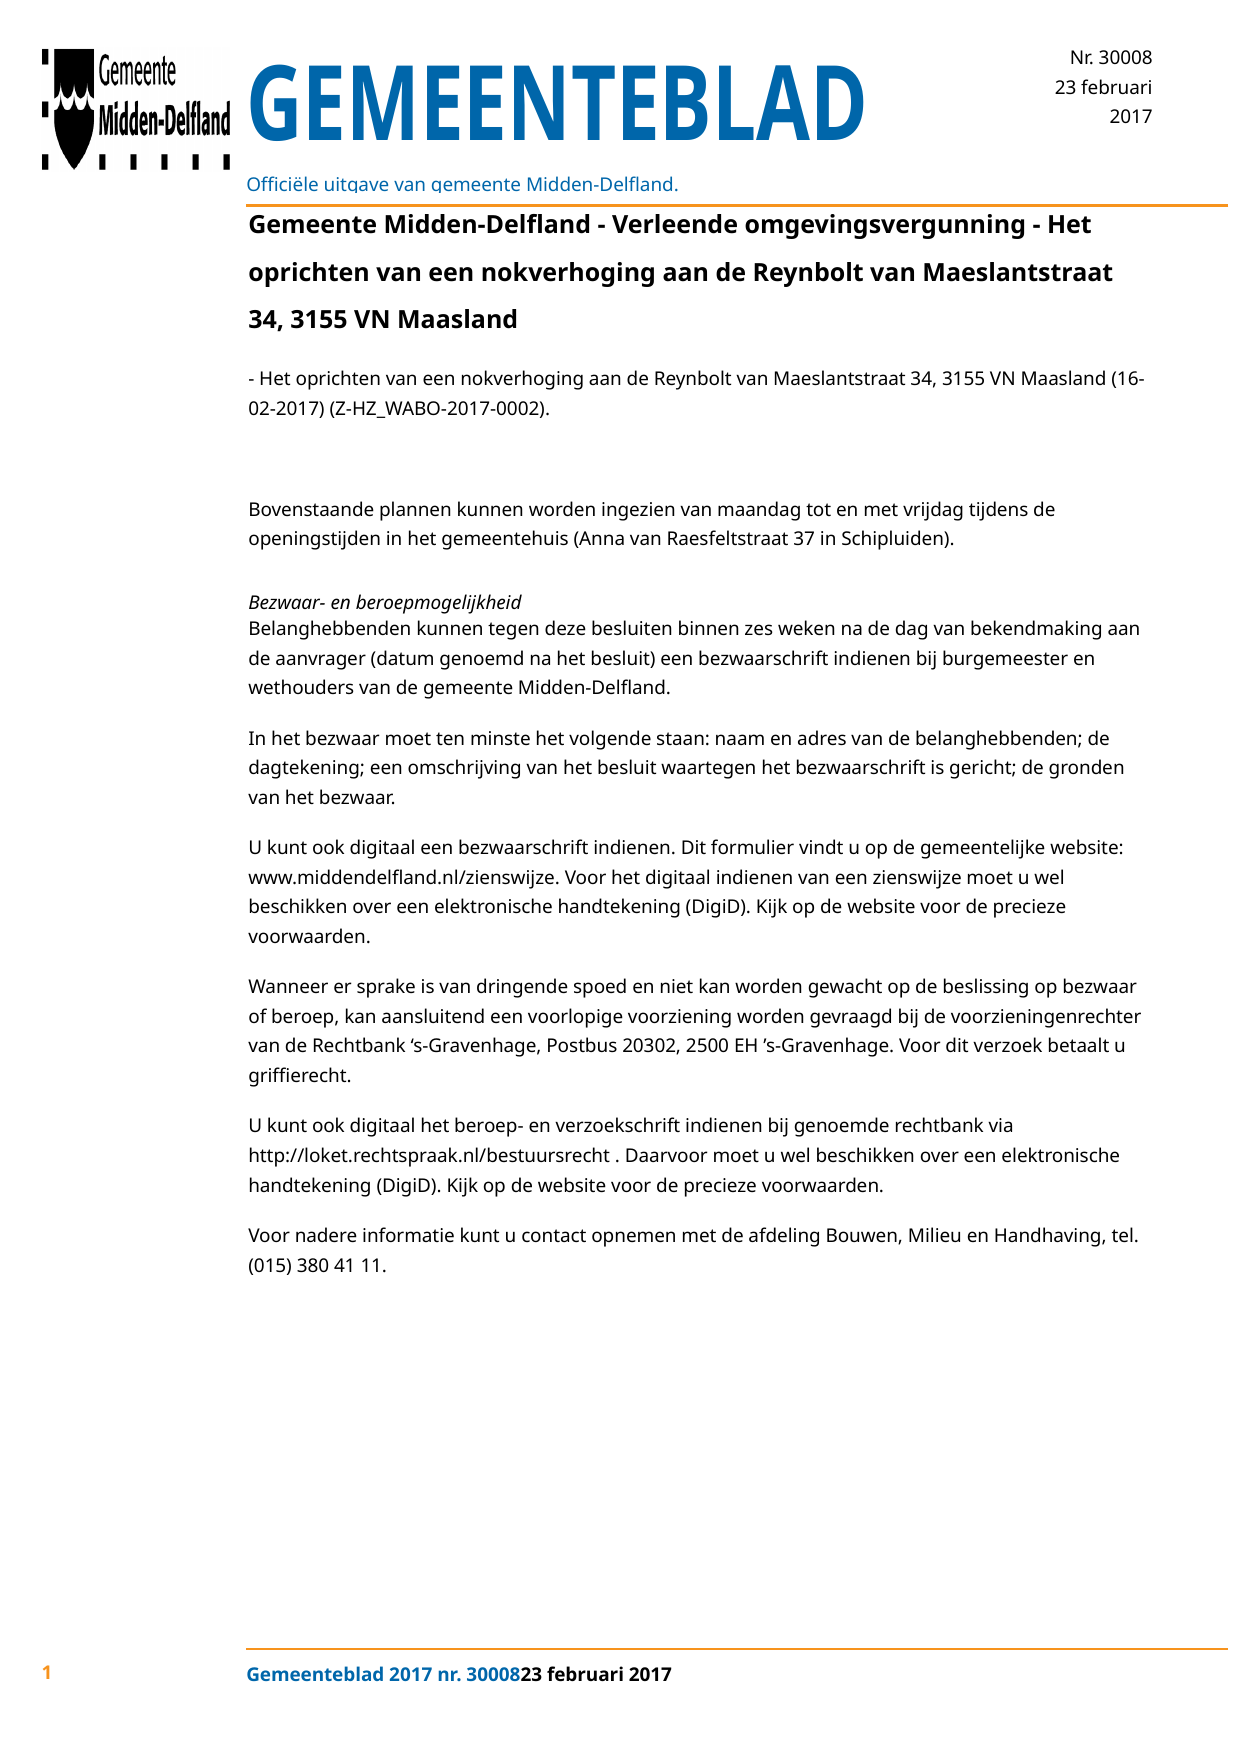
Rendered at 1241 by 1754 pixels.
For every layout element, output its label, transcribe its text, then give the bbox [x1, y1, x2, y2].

text Bezwaar- en beroepmogelijkheid [248, 589, 1152, 615]
text In het bezwaar moet ten minste het volgende staan: naam en adres van de belanghebbenden; de dagtekening; een omschrijving van het besluit waartegen het bezwaarschrift is gericht; de gronden van het bezwaar. [248, 725, 1152, 810]
text Belanghebbenden kunnen tegen deze besluiten binnen zes weken na de dag van bekendmaking aan de aanvrager (datum genoemd na het besluit) een bezwaarschrift indienen bij burgemeester en wethouders van de gemeente Midden-Delfland. [248, 615, 1152, 700]
text Bovenstaande plannen kunnen worden ingezien van maandag tot en met vrijdag tijdens de openingstijden in het gemeentehuis (Anna van Raesfeltstraat 37 in Schipluiden). [248, 496, 1152, 551]
text Voor nadere informatie kunt u contact opnemen met de afdeling Bouwen, Milieu en Handhaving, tel. (015) 380 41 11. [248, 1222, 1152, 1278]
picture [41, 47, 231, 172]
text U kunt ook digitaal het beroep- en verzoekschrift indienen bij genoemde rechtbank via http://loket.rechtspraak.nl/bestuursrecht . Daarvoor moet u wel beschikken over een elektronische handtekening (DigiD). Kijk op de website voor de precieze voorwaarden. [248, 1113, 1152, 1198]
text Wanneer er sprake is van dringende spoed en niet kan worden gewacht op de beslissing op bezwaar of beroep, kan aansluitend een voorlopige voorziening worden gevraagd bij de voorzieningenrechter van de Rechtbank ‘s-Gravenhage, Postbus 20302, 2500 EH ’s-Gravenhage. Voor dit verzoek betaalt u griffierecht. [248, 973, 1152, 1088]
text Gemeente Midden-Delfland - Verleende omgevingsvergunning - Het oprichten van een nokverhoging aan de Reynbolt van Maeslantstraat 34, 3155 VN Maasland [248, 207, 1152, 336]
text U kunt ook digitaal een bezwaarschrift indienen. Dit formulier vindt u op de gemeentelijke website: www.middendelfland.nl/zienswijze. Voor het digitaal indienen van een zienswijze moet u wel beschikken over een elektronische handtekening (DigiD). Kijk op de website voor de precieze voorwaarden. [248, 834, 1152, 949]
text - Het oprichten van een nokverhoging aan de Reynbolt van Maeslantstraat 34, 3155 VN Maasland (16-02-2017) (Z-HZ_WABO-2017-0002). [248, 366, 1152, 421]
